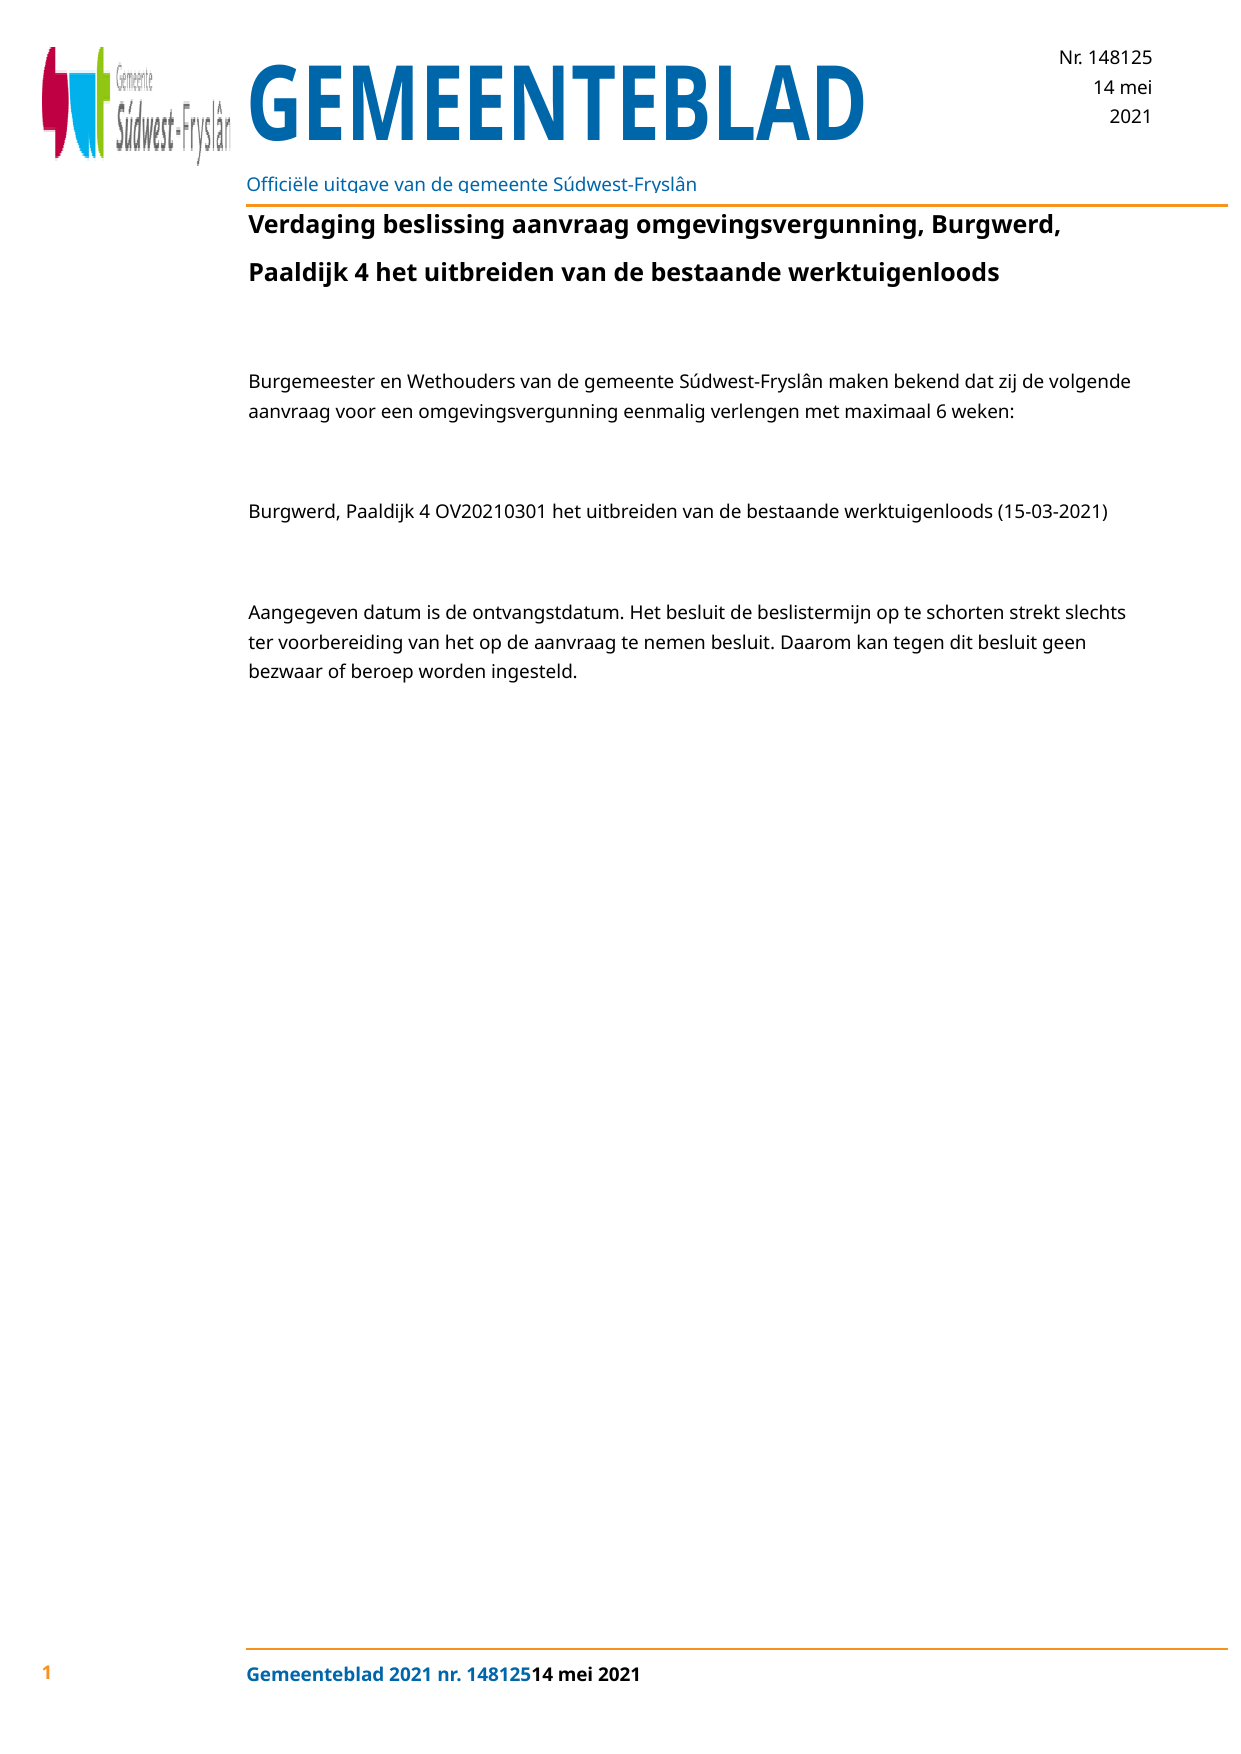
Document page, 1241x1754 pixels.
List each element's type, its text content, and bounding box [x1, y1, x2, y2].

text Aangegeven datum is de ontvangstdatum. Het besluit de beslistermijn op te schorten strekt slechts ter voorbereiding van het op de aanvraag te nemen besluit. Daarom kan tegen dit besluit geen bezwaar of beroep worden ingesteld. [248, 599, 1152, 684]
text Burgwerd, Paaldijk 4 OV20210301 het uitbreiden van de bestaande werktuigenloods (15-03-2021) [248, 499, 1152, 524]
picture [41, 47, 231, 172]
text Burgemeester en Wethouders van de gemeente Súdwest-Fryslân maken bekend dat zij de volgende aanvraag voor een omgevingsvergunning eenmalig verlengen met maximaal 6 weken: [248, 368, 1152, 424]
text Verdaging beslissing aanvraag omgevingsvergunning, Burgwerd, Paaldijk 4 het uitbreiden van de bestaande werktuigenloods [248, 207, 1152, 288]
